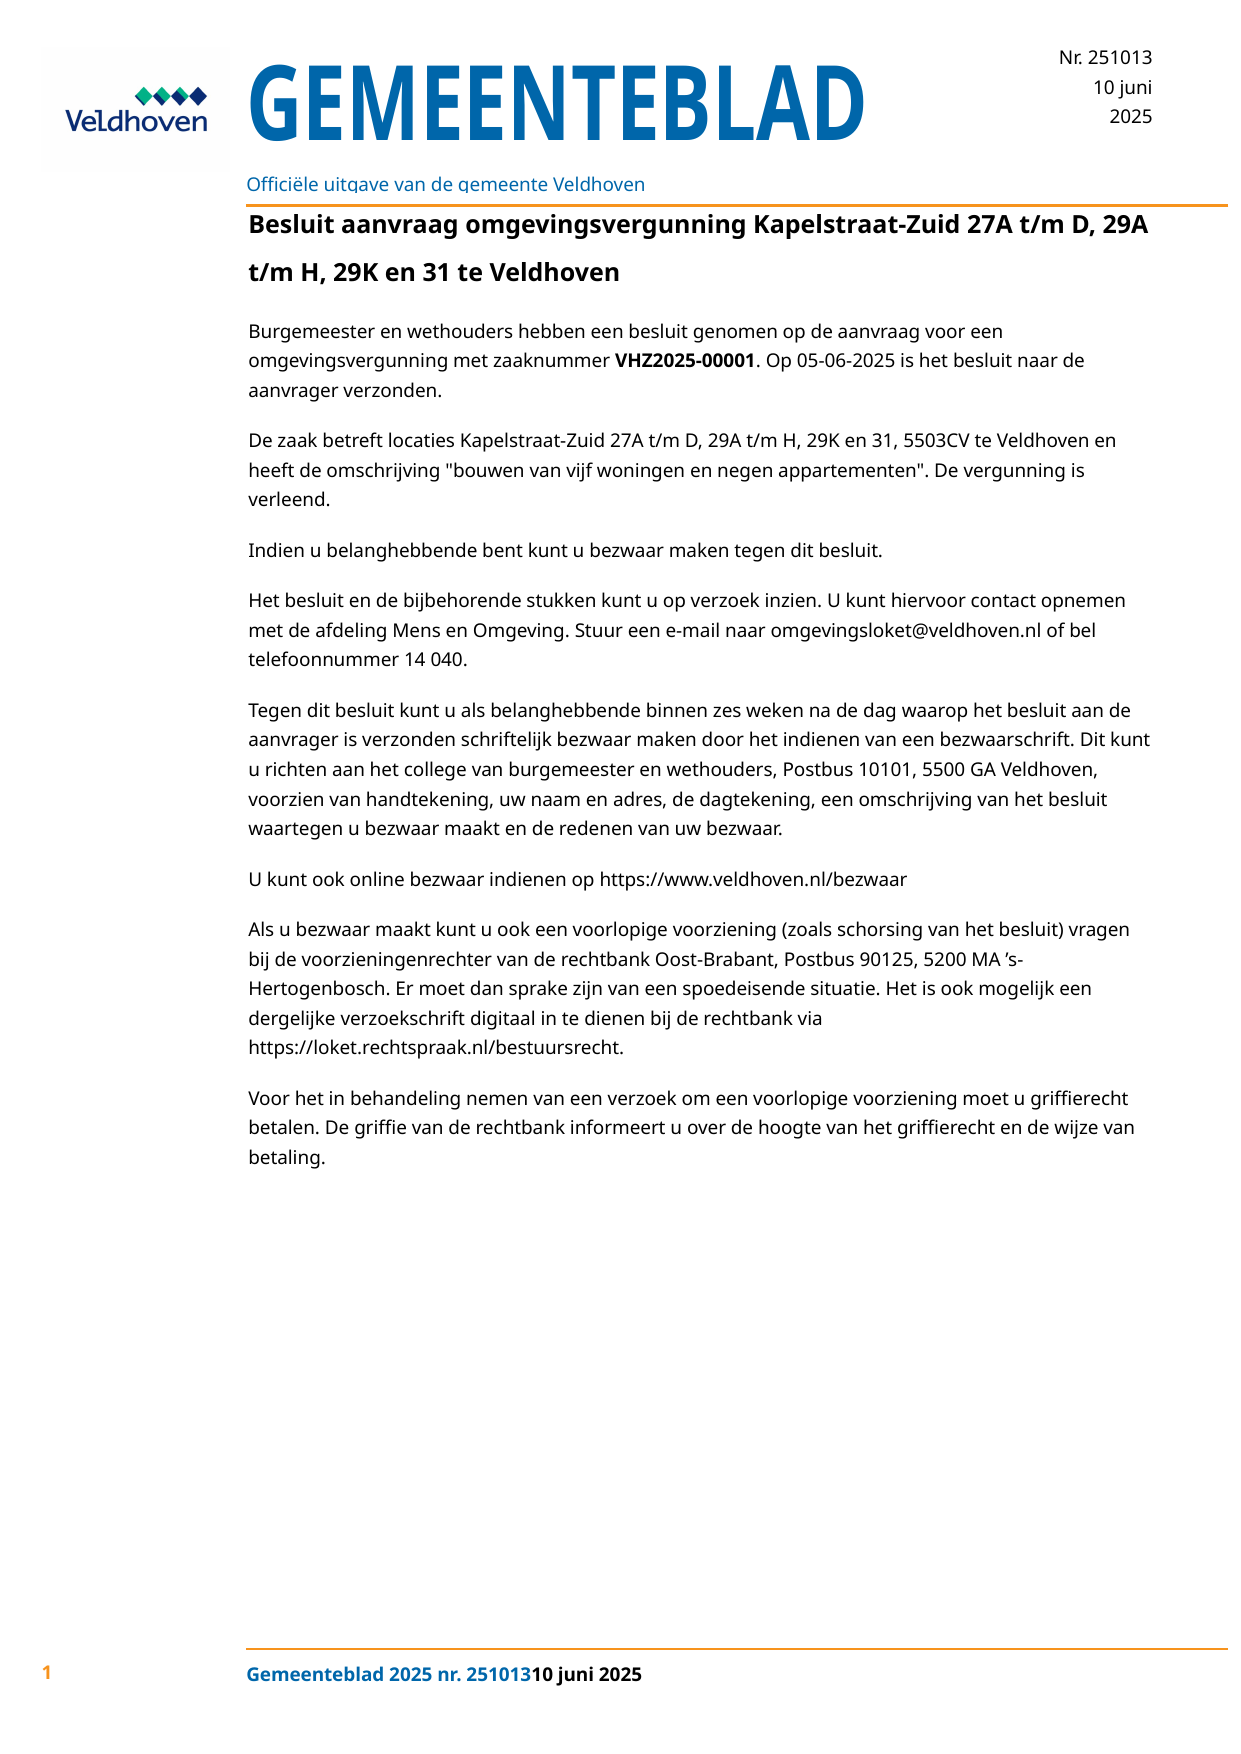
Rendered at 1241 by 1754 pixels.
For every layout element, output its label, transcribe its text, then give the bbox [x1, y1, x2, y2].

text Indien u belanghebbende bent kunt u bezwaar maken tegen dit besluit. [248, 537, 1152, 563]
picture [41, 47, 231, 172]
text Voor het in behandeling nemen van een verzoek om een voorlopige voorziening moet u griffierecht betalen. De griffie van de rechtbank informeert u over de hoogte van het griffierecht en de wijze van betaling. [248, 1085, 1152, 1170]
text Het besluit en de bijbehorende stukken kunt u op verzoek inzien. U kunt hiervoor contact opnemen met de afdeling Mens en Omgeving. Stuur een e-mail naar omgevingsloket@veldhoven.nl of bel telefoonnummer 14 040. [248, 587, 1152, 672]
text Als u bezwaar maakt kunt u ook een voorlopige voorziening (zoals schorsing van het besluit) vragen bij de voorzieningenrechter van de rechtbank Oost-Brabant, Postbus 90125, 5200 MA ’s-Hertogenbosch. Er moet dan sprake zijn van een spoedeisende situatie. Het is ook mogelijk een dergelijke verzoekschrift digitaal in te dienen bij de rechtbank via https://loket.rechtspraak.nl/bestuursrecht. [248, 916, 1152, 1060]
text U kunt ook online bezwaar indienen op https://www.veldhoven.nl/bezwaar [248, 866, 1152, 892]
text De zaak betreft locaties Kapelstraat-Zuid 27A t/m D, 29A t/m H, 29K en 31, 5503CV te Veldhoven en heeft de omschrijving "bouwen van vijf woningen en negen appartementen". De vergunning is verleend. [248, 427, 1152, 512]
text Besluit aanvraag omgevingsvergunning Kapelstraat-Zuid 27A t/m D, 29A t/m H, 29K en 31 te Veldhoven [248, 207, 1152, 288]
text Burgemeester en wethouders hebben een besluit genomen op de aanvraag voor een omgevingsvergunning met zaaknummer VHZ2025-00001. Op 05-06-2025 is het besluit naar de aanvrager verzonden. [248, 318, 1152, 403]
text Tegen dit besluit kunt u als belanghebbende binnen zes weken na de dag waarop het besluit aan de aanvrager is verzonden schriftelijk bezwaar maken door het indienen van een bezwaarschrift. Dit kunt u richten aan het college van burgemeester en wethouders, Postbus 10101, 5500 GA Veldhoven, voorzien van handtekening, uw naam en adres, de dagtekening, een omschrijving van het besluit waartegen u bezwaar maakt en de redenen van uw bezwaar. [248, 697, 1152, 841]
